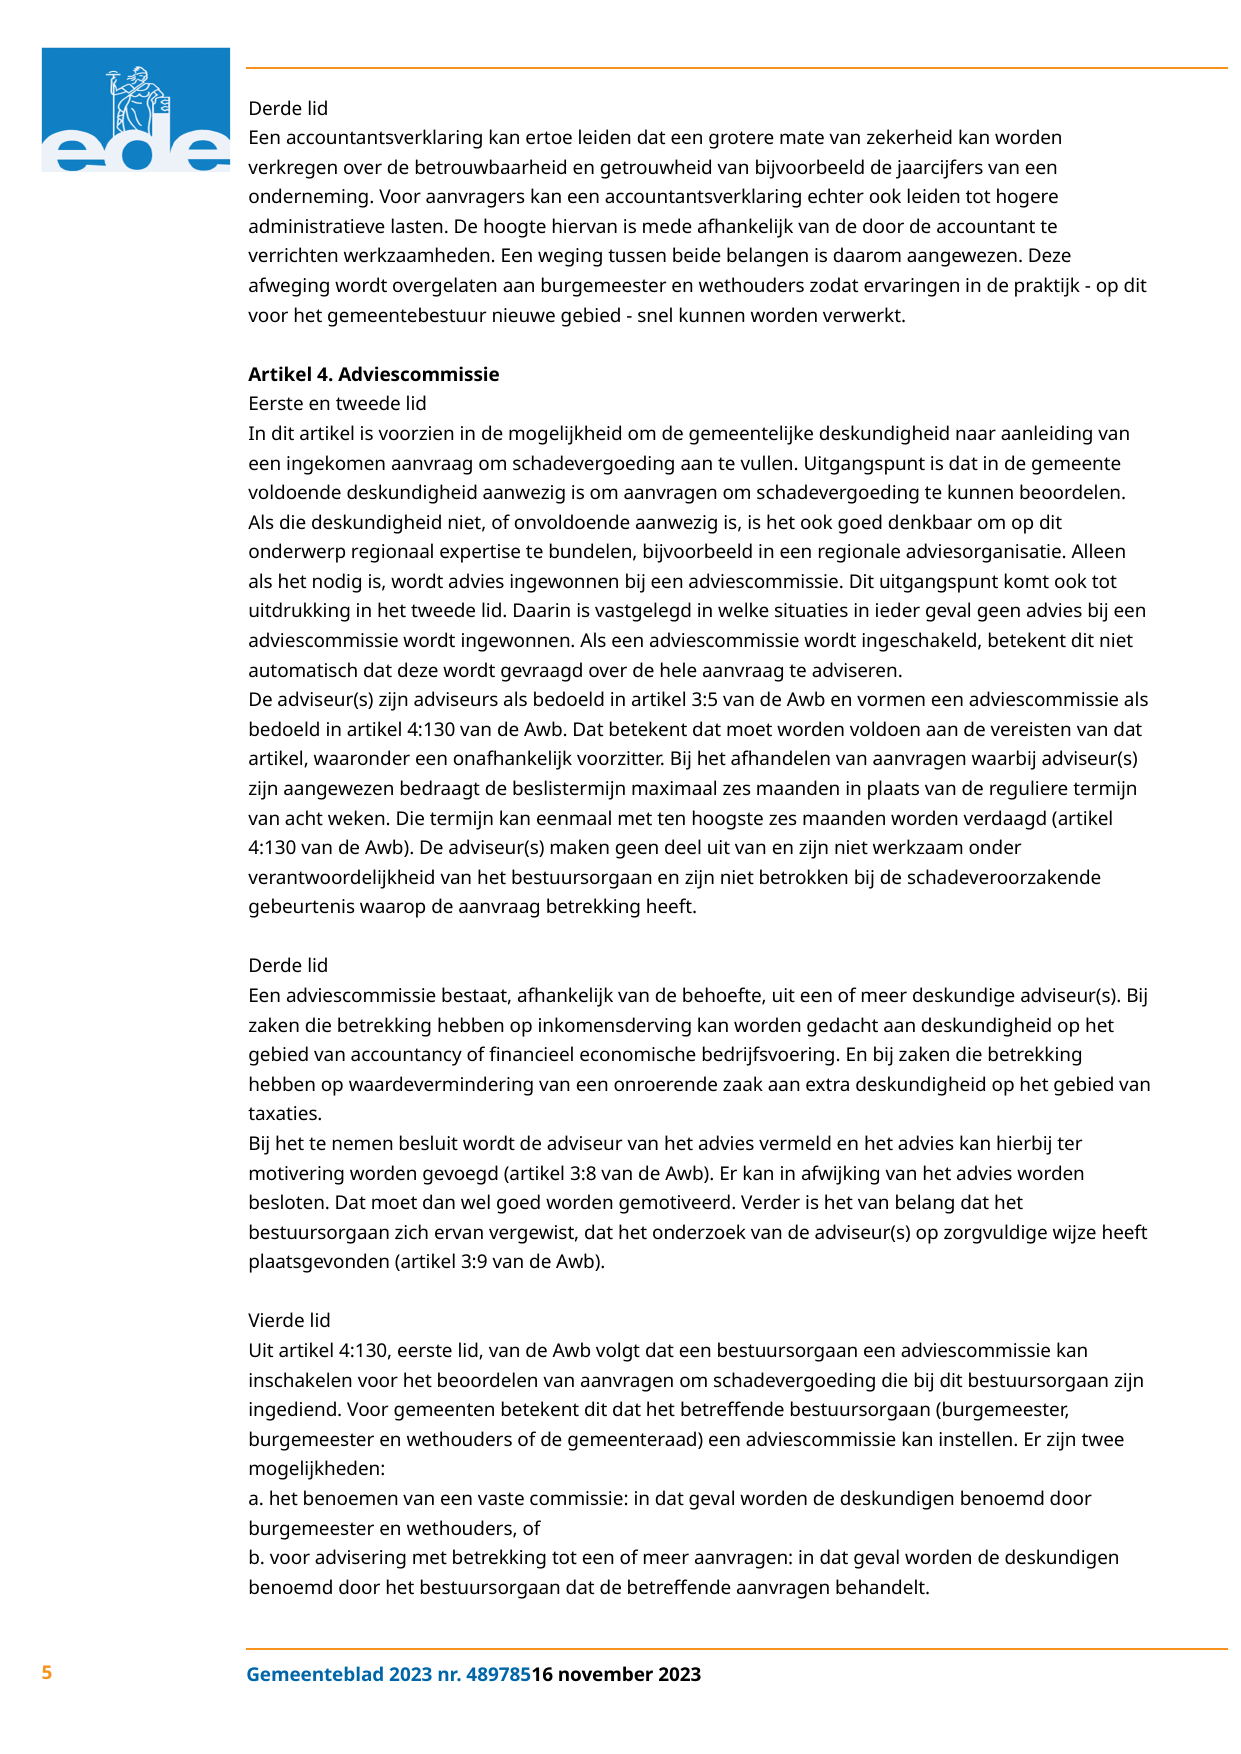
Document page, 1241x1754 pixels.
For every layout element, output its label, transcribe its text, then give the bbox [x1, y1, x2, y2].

text Een accountantsverklaring kan ertoe leiden dat een grotere mate van zekerheid kan worden verkregen over de betrouwbaarheid en getrouwheid van bijvoorbeeld de jaarcijfers van een onderneming. Voor aanvragers kan een accountantsverklaring echter ook leiden tot hogere administratieve lasten. De hoogte hiervan is mede afhankelijk van de door de accountant te verrichten werkzaamheden. Een weging tussen beide belangen is daarom aangewezen. Deze afweging wordt overgelaten aan burgemeester en wethouders zodat ervaringen in de praktijk - op dit voor het gemeentebestuur nieuwe gebied - snel kunnen worden verwerkt. [248, 124, 1152, 328]
text Bij het te nemen besluit wordt de adviseur van het advies vermeld en het advies kan hierbij ter motivering worden gevoegd (artikel 3:8 van de Awb). Er kan in afwijking van het advies worden besloten. Dat moet dan wel goed worden gemotiveerd. Verder is het van belang dat het bestuursorgaan zich ervan vergewist, dat het onderzoek van de adviseur(s) op zorgvuldige wijze heeft plaatsgevonden (artikel 3:9 van de Awb). [248, 1130, 1152, 1274]
text a. het benoemen van een vaste commissie: in dat geval worden de deskundigen benoemd door burgemeester en wethouders, of [248, 1485, 1152, 1541]
text Eerste en tweede lid [248, 391, 1152, 416]
text Een adviescommissie bestaat, afhankelijk van de behoefte, uit een of meer deskundige adviseur(s). Bij zaken die betrekking hebben op inkomensderving kan worden gedacht aan deskundigheid op het gebied van accountancy of financieel economische bedrijfsvoering. En bij zaken die betrekking hebben op waardevermindering van een onroerende zaak aan extra deskundigheid op het gebied van taxaties. [248, 982, 1152, 1126]
picture [41, 47, 231, 172]
text b. voor advisering met betrekking tot een of meer aanvragen: in dat geval worden de deskundigen benoemd door het bestuursorgaan dat de betreffende aanvragen behandelt. [248, 1544, 1152, 1600]
text Uit artikel 4:130, eerste lid, van de Awb volgt dat een bestuursorgaan een adviescommissie kan inschakelen voor het beoordelen van aanvragen om schadevergoeding die bij dit bestuursorgaan zijn ingediend. Voor gemeenten betekent dit dat het betreffende bestuursorgaan (burgemeester, burgemeester en wethouders of de gemeenteraad) een adviescommissie kan instellen. Er zijn twee mogelijkheden: [248, 1337, 1152, 1481]
text Derde lid [248, 953, 1152, 978]
text De adviseur(s) zijn adviseurs als bedoeld in artikel 3:5 van de Awb en vormen een adviescommissie als bedoeld in artikel 4:130 van de Awb. Dat betekent dat moet worden voldoen aan de vereisten van dat artikel, waaronder een onafhankelijk voorzitter. Bij het afhandelen van aanvragen waarbij adviseur(s) zijn aangewezen bedraagt de beslistermijn maximaal zes maanden in plaats van de reguliere termijn van acht weken. Die termijn kan eenmaal met ten hoogste zes maanden worden verdaagd (artikel 4:130 van de Awb). De adviseur(s) maken geen deel uit van en zijn niet werkzaam onder verantwoordelijkheid van het bestuursorgaan en zijn niet betrokken bij de schadeveroorzakende gebeurtenis waarop de aanvraag betrekking heeft. [248, 686, 1152, 919]
text In dit artikel is voorzien in de mogelijkheid om de gemeentelijke deskundigheid naar aanleiding van een ingekomen aanvraag om schadevergoeding aan te vullen. Uitgangspunt is dat in de gemeente voldoende deskundigheid aanwezig is om aanvragen om schadevergoeding te kunnen beoordelen. Als die deskundigheid niet, of onvoldoende aanwezig is, is het ook goed denkbaar om op dit onderwerp regionaal expertise te bundelen, bijvoorbeeld in een regionale adviesorganisatie. Alleen als het nodig is, wordt advies ingewonnen bij een adviescommissie. Dit uitgangspunt komt ook tot uitdrukking in het tweede lid. Daarin is vastgelegd in welke situaties in ieder geval geen advies bij een adviescommissie wordt ingewonnen. Als een adviescommissie wordt ingeschakeld, betekent dit niet automatisch dat deze wordt gevraagd over de hele aanvraag te adviseren. [248, 420, 1152, 683]
text Artikel 4. Adviescommissie [248, 361, 1152, 387]
text Vierde lid [248, 1308, 1152, 1333]
text Derde lid [248, 95, 1152, 121]
